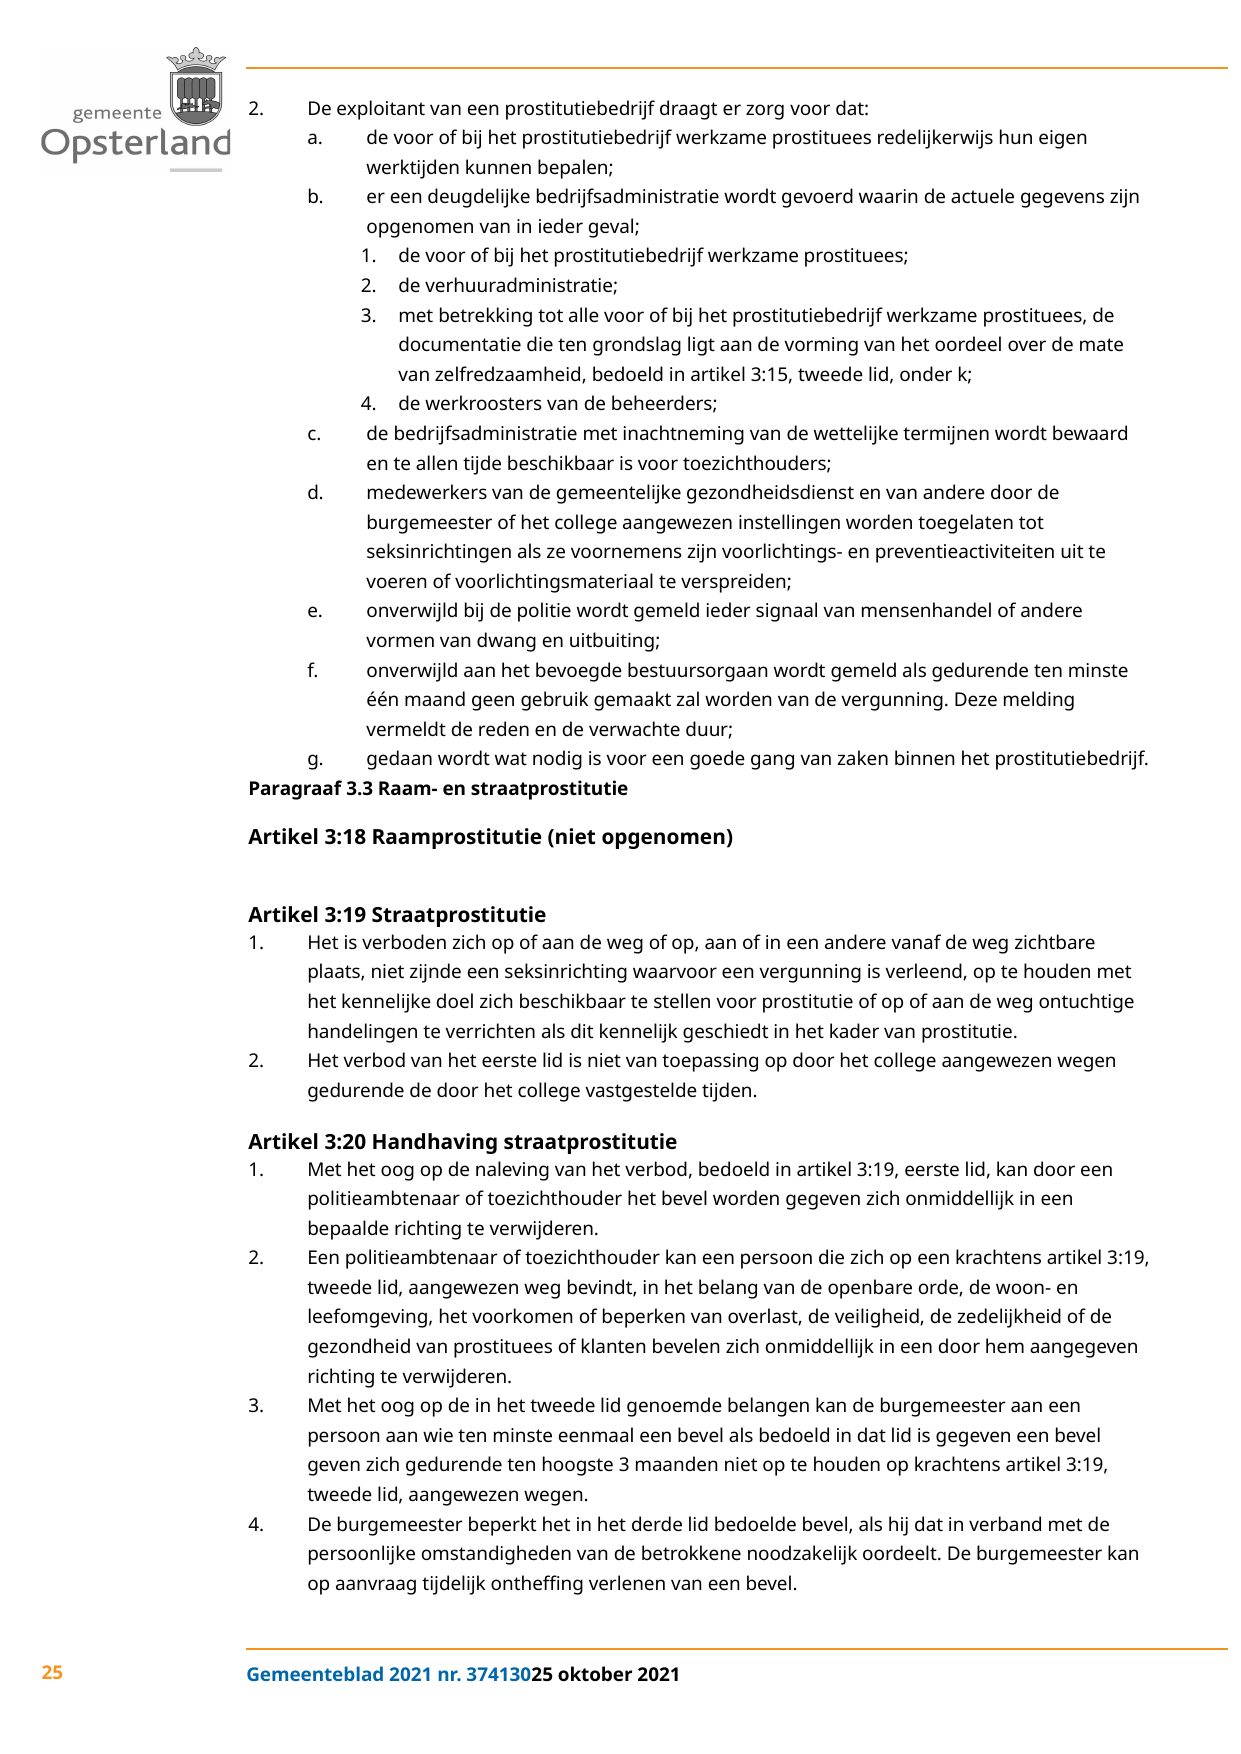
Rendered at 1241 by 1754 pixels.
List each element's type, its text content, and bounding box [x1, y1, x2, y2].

text Paragraaf 3.3 Raam- en straatprostitutie [248, 775, 1152, 801]
list Met het oog op de in het tweede lid genoemde belangen kan de burgemeester aan een persoon aan wie ten minste eenmaal een bevel als bedoeld in dat lid is gegeven een bevel geven zich gedurende ten hoogste 3 maanden niet op te houden op krachtens artikel 3:19, tweede lid, aangewezen wegen. [248, 1392, 1152, 1507]
text Artikel 3:20 Handhaving straatprostitutie [248, 1127, 1152, 1156]
list de bedrijfsadministratie met inachtneming van de wettelijke termijnen wordt bewaard en te allen tijde beschikbaar is voor toezichthouders; [307, 420, 1152, 476]
list de voor of bij het prostitutiebedrijf werkzame prostituees; [361, 243, 1152, 268]
text Artikel 3:18 Raamprostitutie (niet opgenomen) [248, 822, 1152, 850]
list onverwijld bij de politie wordt gemeld ieder signaal van mensenhandel of andere vormen van dwang en uitbuiting; [307, 598, 1152, 653]
picture [41, 47, 231, 172]
list Een politieambtenaar of toezichthouder kan een persoon die zich op een krachtens artikel 3:19, tweede lid, aangewezen weg bevindt, in het belang van de openbare orde, de woon- en leefomgeving, het voorkomen of beperken van overlast, de veiligheid, de zedelijkheid of de gezondheid van prostituees of klanten bevelen zich onmiddellijk in een door hem aangegeven richting te verwijderen. [248, 1244, 1152, 1389]
list de voor of bij het prostitutiebedrijf werkzame prostituees redelijkerwijs hun eigen werktijden kunnen bepalen; [307, 124, 1152, 180]
text Artikel 3:19 Straatprostitutie [248, 901, 1152, 929]
list De exploitant van een prostitutiebedrijf draagt er zorg voor dat: [248, 95, 1152, 121]
list De burgemeester beperkt het in het derde lid bedoelde bevel, als hij dat in verband met de persoonlijke omstandigheden van de betrokkene noodzakelijk oordeelt. De burgemeester kan op aanvraag tijdelijk ontheffing verlenen van een bevel. [248, 1511, 1152, 1596]
list onverwijld aan het bevoegde bestuursorgaan wordt gemeld als gedurende ten minste één maand geen gebruik gemaakt zal worden van de vergunning. Deze melding vermeldt de reden en de verwachte duur; [307, 657, 1152, 742]
list met betrekking tot alle voor of bij het prostitutiebedrijf werkzame prostituees, de documentatie die ten grondslag ligt aan de vorming van het oordeel over de mate van zelfredzaamheid, bedoeld in artikel 3:15, tweede lid, onder k; [361, 302, 1152, 387]
list de werkroosters van de beheerders; [361, 391, 1152, 416]
list Het verbod van het eerste lid is niet van toepassing op door het college aangewezen wegen gedurende de door het college vastgestelde tijden. [248, 1047, 1152, 1103]
list gedaan wordt wat nodig is voor een goede gang van zaken binnen het prostitutiebedrijf. [307, 746, 1152, 771]
list medewerkers van de gemeentelijke gezondheidsdienst en van andere door de burgemeester of het college aangewezen instellingen worden toegelaten tot seksinrichtingen als ze voornemens zijn voorlichtings- en preventieactiviteiten uit te voeren of voorlichtingsmateriaal te verspreiden; [307, 479, 1152, 594]
list Met het oog op de naleving van het verbod, bedoeld in artikel 3:19, eerste lid, kan door een politieambtenaar of toezichthouder het bevel worden gegeven zich onmiddellijk in een bepaalde richting te verwijderen. [248, 1156, 1152, 1241]
list er een deugdelijke bedrijfsadministratie wordt gevoerd waarin de actuele gegevens zijn opgenomen van in ieder geval; [307, 183, 1152, 239]
list de verhuuradministratie; [361, 272, 1152, 298]
list Het is verboden zich op of aan de weg of op, aan of in een andere vanaf de weg zichtbare plaats, niet zijnde een seksinrichting waarvoor een vergunning is verleend, op te houden met het kennelijke doel zich beschikbaar te stellen voor prostitutie of op of aan de weg ontuchtige handelingen te verrichten als dit kennelijk geschiedt in het kader van prostitutie. [248, 929, 1152, 1043]
